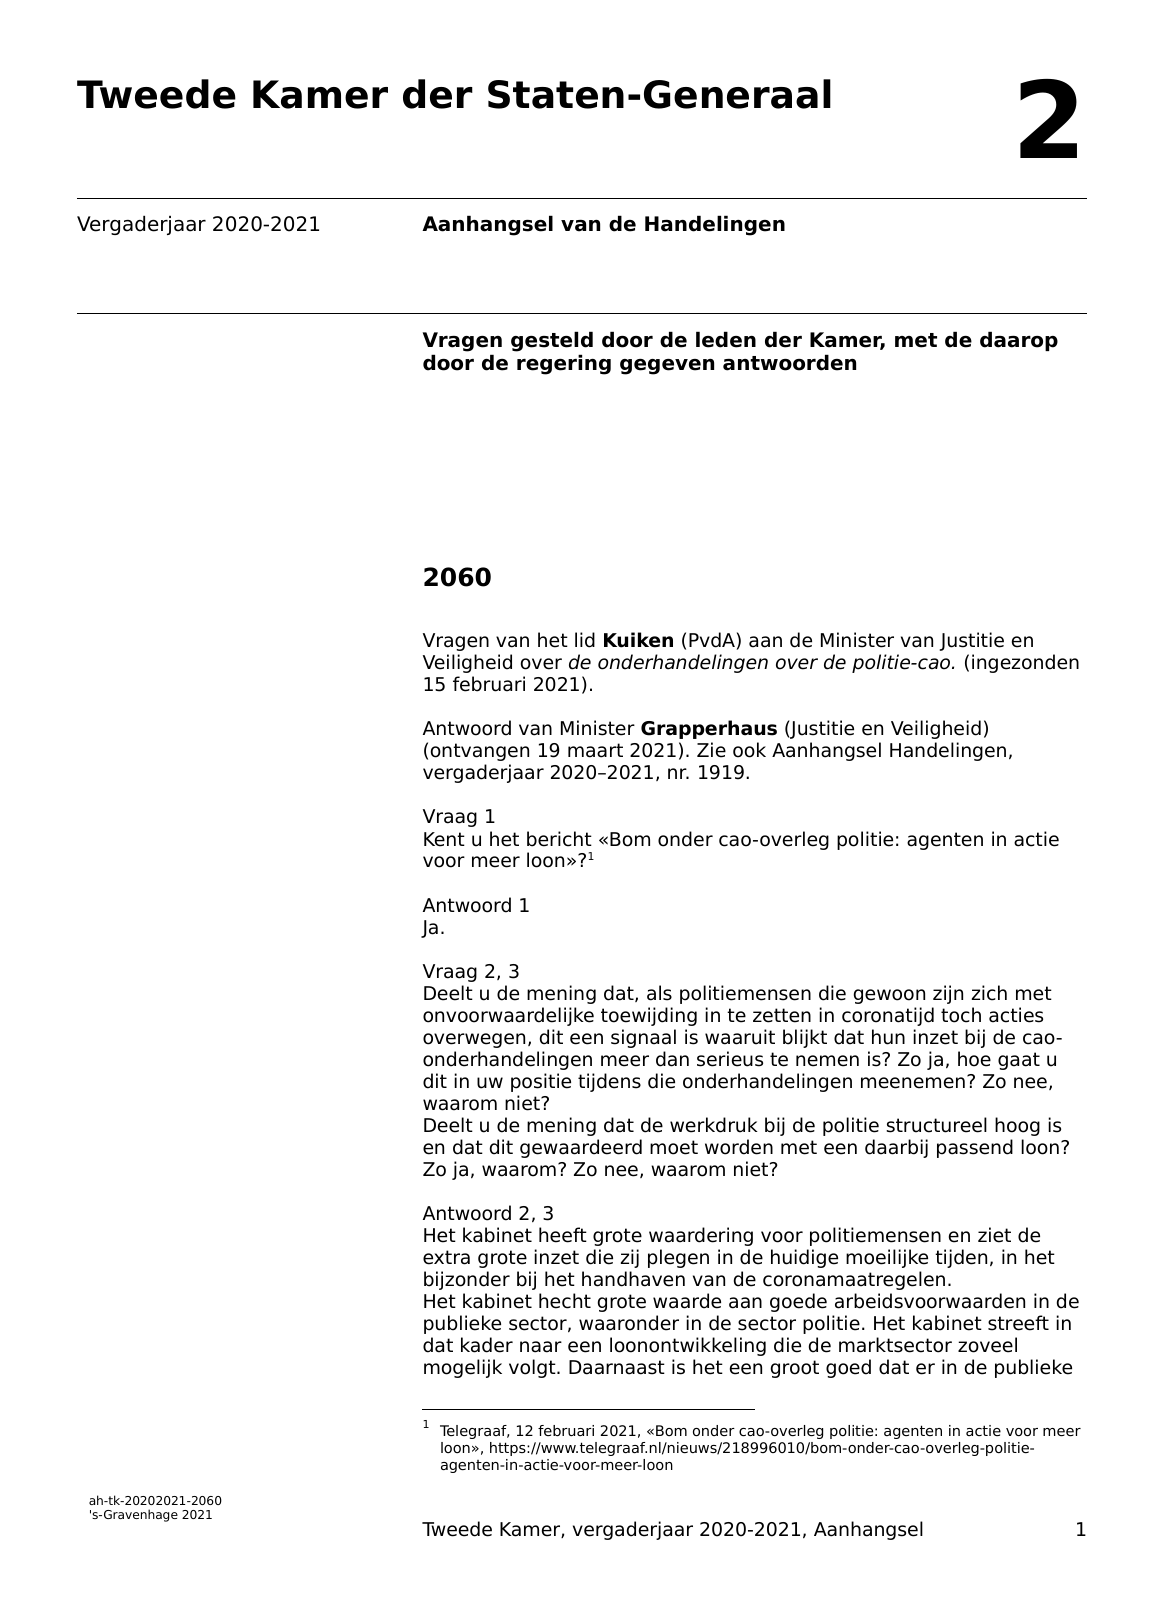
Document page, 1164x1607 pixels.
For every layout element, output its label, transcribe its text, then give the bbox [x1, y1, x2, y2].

text Deelt u de mening dat, als politiemensen die gewoon zijn zich met onvoorwaardelijke toewijding in te zetten in coronatijd toch acties overwegen, dit een signaal is waaruit blijkt dat hun inzet bij de cao-onderhandelingen meer dan serieus te nemen is? Zo ja, hoe gaat u dit in uw positie tijdens die onderhandelingen meenemen? Zo nee, waarom niet? [422, 983, 1087, 1114]
table_cell Aanhangsel van de Handelingen [422, 199, 1087, 313]
text Ja. [422, 917, 1087, 938]
text Vraag 1 [422, 806, 1087, 828]
text Telegraaf, 12 februari 2021, «Bom onder cao-overleg politie: agenten in actie voor meer loon», https://www.telegraaf.nl/nieuws/218996010/bom-onder-cao-overleg-politie-agenten-in-actie-voor-meer-loon [422, 1418, 1087, 1474]
table_header Tweede Kamer der Staten-Generaal [77, 59, 886, 198]
text Deelt u de mening dat de werkdruk bij de politie structureel hoog is en dat dit gewaardeerd moet worden met een daarbij passend loon? Zo ja, waarom? Zo nee, waarom niet? [422, 1114, 1087, 1181]
table_cell [77, 314, 422, 375]
text Vragen van het lid Kuiken (PvdA) aan de Minister van Justitie en Veiligheid over de onderhandelingen over de politie-cao. (ingezonden 15 februari 2021). [422, 630, 1087, 696]
text ah-tk-20202021-2060 [88, 1494, 323, 1508]
text Antwoord van Minister Grapperhaus (Justitie en Veiligheid) (ontvangen 19 maart 2021). Zie ook Aanhangsel Handelingen, vergaderjaar 2020–2021, nr. 1919. [422, 718, 1087, 784]
text Vraag 2, 3 [422, 961, 1087, 983]
text 's-Gravenhage 2021 [88, 1508, 323, 1522]
text Antwoord 1 [422, 894, 1087, 917]
text Kent u het bericht «Bom onder cao-overleg politie: agenten in actie voor meer loon»? [422, 828, 1087, 872]
text Het kabinet hecht grote waarde aan goede arbeidsvoorwaarden in de publieke sector, waaronder in de sector politie. Het kabinet streeft in dat kader naar een loonontwikkeling die de marktsector zoveel mogelijk volgt. Daarnaast is het een groot goed dat er in de publieke [422, 1291, 1087, 1378]
table_cell Vragen gesteld door de leden der Kamer, met de daarop door de regering gegeven antwoorden [422, 314, 1087, 375]
table_cell Vergaderjaar 2020-2021 [77, 199, 422, 313]
table_header 2 [886, 59, 1087, 198]
text Het kabinet heeft grote waardering voor politiemensen en ziet de extra grote inzet die zij plegen in de huidige moeilijke tijden, in het bijzonder bij het handhaven van de coronamaatregelen. [422, 1225, 1087, 1291]
text Antwoord 2, 3 [422, 1203, 1087, 1225]
text 2060 [422, 563, 1087, 592]
